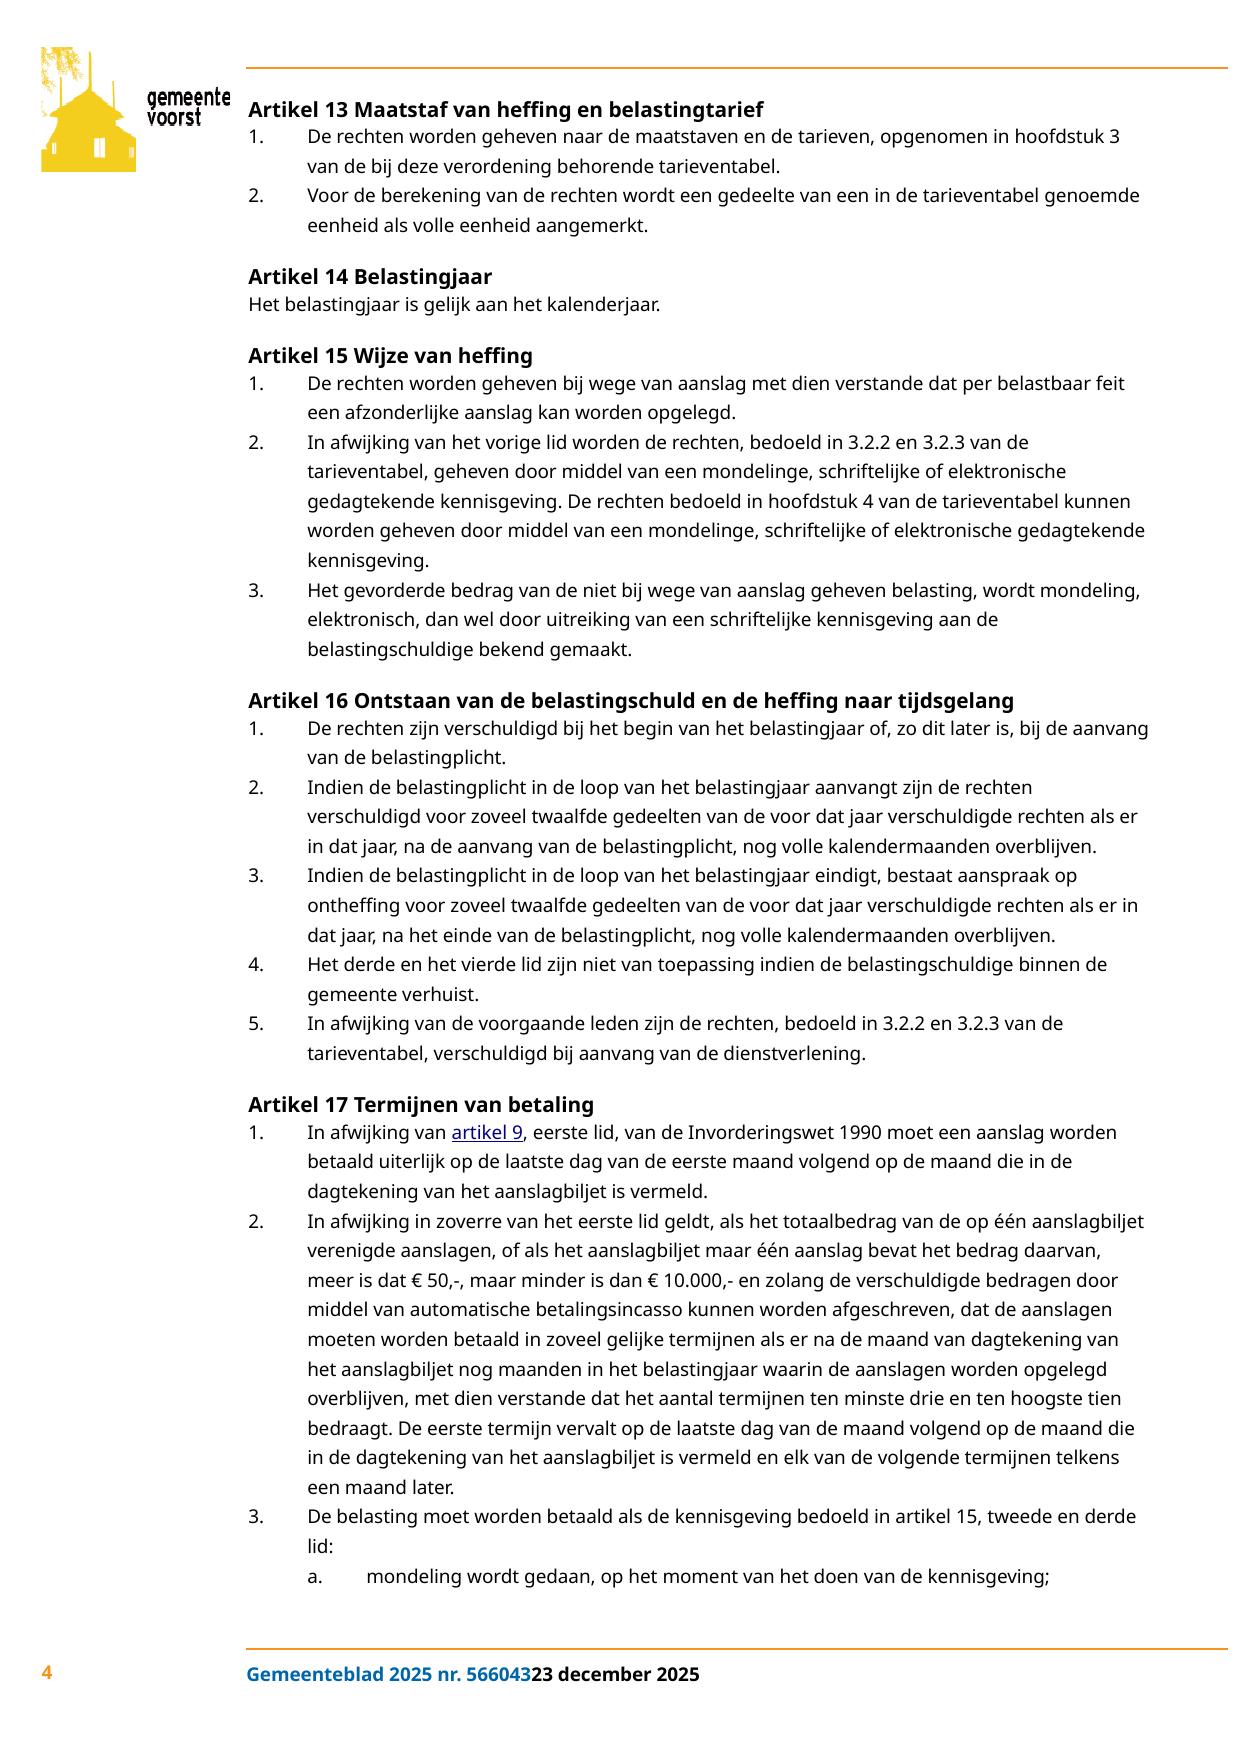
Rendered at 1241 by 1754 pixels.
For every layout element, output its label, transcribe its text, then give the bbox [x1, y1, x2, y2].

text Artikel 15 Wijze van heffing [248, 341, 1152, 370]
text Artikel 13 Maatstaf van heffing en belastingtarief [248, 95, 1152, 123]
list De rechten zijn verschuldigd bij het begin van het belastingjaar of, zo dit later is, bij de aanvang van de belastingplicht. [248, 715, 1152, 770]
list Indien de belastingplicht in de loop van het belastingjaar aanvangt zijn de rechten verschuldigd voor zoveel twaalfde gedeelten van de voor dat jaar verschuldigde rechten als er in dat jaar, na de aanvang van de belastingplicht, nog volle kalendermaanden overblijven. [248, 774, 1152, 859]
list Indien de belastingplicht in de loop van het belastingjaar eindigt, bestaat aanspraak op ontheffing voor zoveel twaalfde gedeelten van de voor dat jaar verschuldigde rechten als er in dat jaar, na het einde van de belastingplicht, nog volle kalendermaanden overblijven. [248, 863, 1152, 948]
picture [41, 47, 231, 172]
list In afwijking van de voorgaande leden zijn de rechten, bedoeld in 3.2.2 en 3.2.3 van de tarieventabel, verschuldigd bij aanvang van de dienstverlening. [248, 1011, 1152, 1066]
text Artikel 17 Termijnen van betaling [248, 1091, 1152, 1119]
list Het derde en het vierde lid zijn niet van toepassing indien de belastingschuldige binnen de gemeente verhuist. [248, 951, 1152, 1007]
list De belasting moet worden betaald als de kennisgeving bedoeld in artikel 15, tweede en derde lid: [248, 1504, 1152, 1559]
list In afwijking van het vorige lid worden de rechten, bedoeld in 3.2.2 en 3.2.3 van de tarieventabel, geheven door middel van een mondelinge, schriftelijke of elektronische gedagtekende kennisgeving. De rechten bedoeld in hoofdstuk 4 van de tarieventabel kunnen worden geheven door middel van een mondelinge, schriftelijke of elektronische gedagtekende kennisgeving. [248, 429, 1152, 573]
list mondeling wordt gedaan, op het moment van het doen van de kennisgeving; [307, 1563, 1152, 1588]
list In afwijking in zoverre van het eerste lid geldt, als het totaalbedrag van de op één aanslagbiljet verenigde aanslagen, of als het aanslagbiljet maar één aanslag bevat het bedrag daarvan, meer is dat € 50,-, maar minder is dan € 10.000,- en zolang de verschuldigde bedragen door middel van automatische betalingsincasso kunnen worden afgeschreven, dat de aanslagen moeten worden betaald in zoveel gelijke termijnen als er na de maand van dagtekening van het aanslagbiljet nog maanden in het belastingjaar waarin de aanslagen worden opgelegd overblijven, met dien verstande dat het aantal termijnen ten minste drie en ten hoogste tien bedraagt. De eerste termijn vervalt op de laatste dag van de maand volgend op de maand die in de dagtekening van het aanslagbiljet is vermeld en elk van de volgende termijnen telkens een maand later. [248, 1208, 1152, 1500]
text Artikel 14 Belastingjaar [248, 262, 1152, 291]
list De rechten worden geheven bij wege van aanslag met dien verstande dat per belastbaar feit een afzonderlijke aanslag kan worden opgelegd. [248, 370, 1152, 425]
list Het gevorderde bedrag van de niet bij wege van aanslag geheven belasting, wordt mondeling, elektronisch, dan wel door uitreiking van een schriftelijke kennisgeving aan de belastingschuldige bekend gemaakt. [248, 577, 1152, 662]
list Voor de berekening van de rechten wordt een gedeelte van een in de tarieventabel genoemde eenheid als volle eenheid aangemerkt. [248, 182, 1152, 238]
text Artikel 16 Ontstaan van de belastingschuld en de heffing naar tijdsgelang [248, 686, 1152, 715]
list In afwijking van artikel 9, eerste lid, van de Invorderingswet 1990 moet een aanslag worden betaald uiterlijk op de laatste dag van de eerste maand volgend op de maand die in de dagtekening van het aanslagbiljet is vermeld. [248, 1119, 1152, 1204]
text Het belastingjaar is gelijk aan het kalenderjaar. [248, 291, 1152, 317]
list De rechten worden geheven naar de maatstaven en de tarieven, opgenomen in hoofdstuk 3 van de bij deze verordening behorende tarieventabel. [248, 123, 1152, 178]
